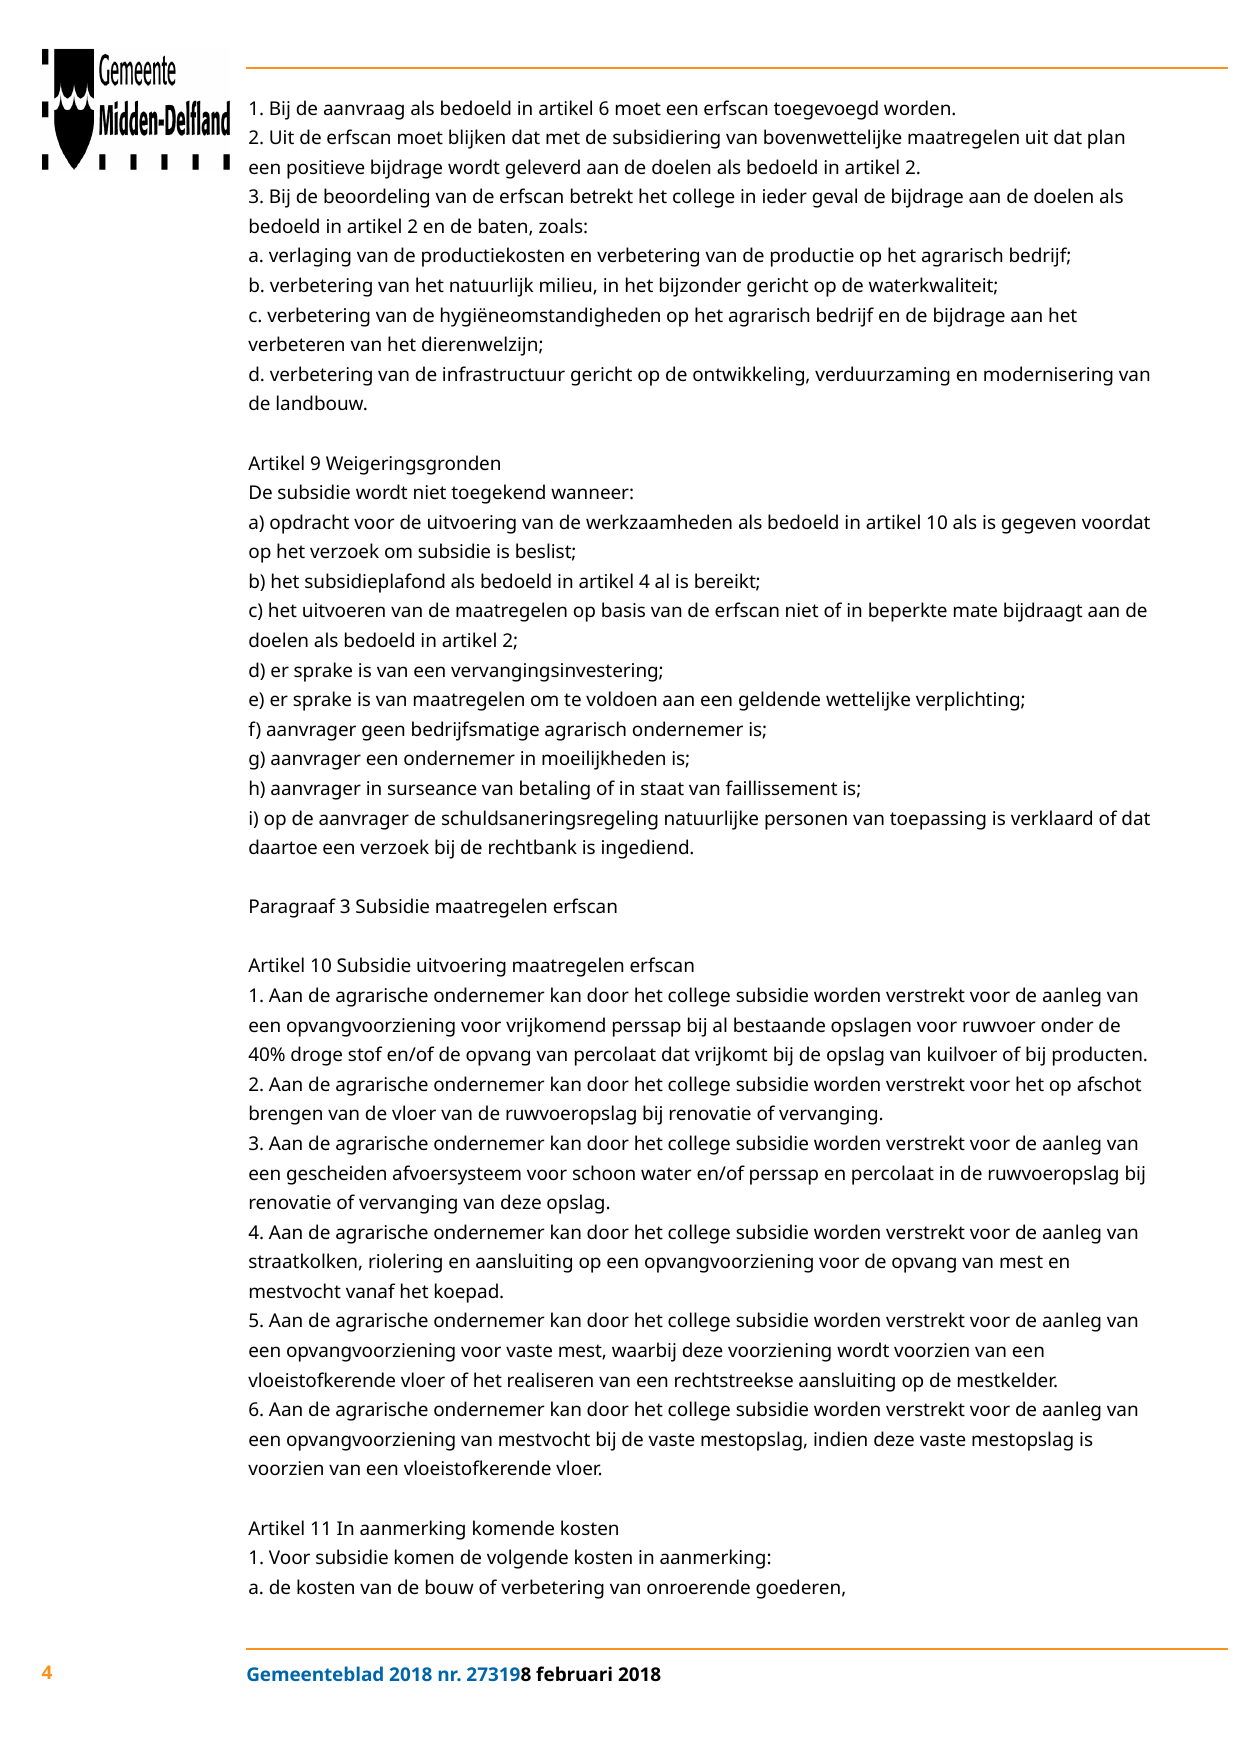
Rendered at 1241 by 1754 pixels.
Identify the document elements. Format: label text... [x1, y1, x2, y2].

text 3. Bij de beoordeling van de erfscan betrekt het college in ieder geval de bijdrage aan de doelen als bedoeld in artikel 2 en de baten, zoals: [248, 183, 1152, 239]
text 2. Uit de erfscan moet blijken dat met de subsidiering van bovenwettelijke maatregelen uit dat plan een positieve bijdrage wordt geleverd aan de doelen als bedoeld in artikel 2. [248, 124, 1152, 180]
text a. de kosten van de bouw of verbetering van onroerende goederen, [248, 1574, 1152, 1600]
text b. verbetering van het natuurlijk milieu, in het bijzonder gericht op de waterkwaliteit; [248, 272, 1152, 298]
text a) opdracht voor de uitvoering van de werkzaamheden als bedoeld in artikel 10 als is gegeven voordat op het verzoek om subsidie is beslist; [248, 509, 1152, 564]
text 4. Aan de agrarische ondernemer kan door het college subsidie worden verstrekt voor de aanleg van straatkolken, riolering en aansluiting op een opvangvoorziening voor de opvang van mest en mestvocht vanaf het koepad. [248, 1219, 1152, 1304]
text Paragraaf 3 Subsidie maatregelen erfscan [248, 893, 1152, 919]
text 5. Aan de agrarische ondernemer kan door het college subsidie worden verstrekt voor de aanleg van een opvangvoorziening voor vaste mest, waarbij deze voorziening wordt voorzien van een vloeistofkerende vloer of het realiseren van een rechtstreekse aansluiting op de mestkelder. [248, 1308, 1152, 1393]
text 1. Voor subsidie komen de volgende kosten in aanmerking: [248, 1544, 1152, 1570]
text De subsidie wordt niet toegekend wanneer: [248, 479, 1152, 505]
picture [41, 47, 231, 172]
text c) het uitvoeren van de maatregelen op basis van de erfscan niet of in beperkte mate bijdraagt aan de doelen als bedoeld in artikel 2; [248, 598, 1152, 653]
text h) aanvrager in surseance van betaling of in staat van faillissement is; [248, 775, 1152, 801]
text d. verbetering van de infrastructuur gericht op de ontwikkeling, verduurzaming en modernisering van de landbouw. [248, 361, 1152, 416]
text d) er sprake is van een vervangingsinvestering; [248, 657, 1152, 683]
text c. verbetering van de hygiëneomstandigheden op het agrarisch bedrijf en de bijdrage aan het verbeteren van het dierenwelzijn; [248, 302, 1152, 357]
text 6. Aan de agrarische ondernemer kan door het college subsidie worden verstrekt voor de aanleg van een opvangvoorziening van mestvocht bij de vaste mestopslag, indien deze vaste mestopslag is voorzien van een vloeistofkerende vloer. [248, 1396, 1152, 1481]
text Artikel 10 Subsidie uitvoering maatregelen erfscan [248, 953, 1152, 978]
text 2. Aan de agrarische ondernemer kan door het college subsidie worden verstrekt voor het op afschot brengen van de vloer van de ruwvoeropslag bij renovatie of vervanging. [248, 1071, 1152, 1126]
text Artikel 11 In aanmerking komende kosten [248, 1515, 1152, 1541]
text e) er sprake is van maatregelen om te voldoen aan een geldende wettelijke verplichting; [248, 686, 1152, 712]
text 1. Aan de agrarische ondernemer kan door het college subsidie worden verstrekt voor de aanleg van een opvangvoorziening voor vrijkomend perssap bij al bestaande opslagen voor ruwvoer onder de 40% droge stof en/of de opvang van percolaat dat vrijkomt bij de opslag van kuilvoer of bij producten. [248, 982, 1152, 1067]
text Artikel 9 Weigeringsgronden [248, 450, 1152, 476]
text f) aanvrager geen bedrijfsmatige agrarisch ondernemer is; [248, 716, 1152, 742]
text b) het subsidieplafond als bedoeld in artikel 4 al is bereikt; [248, 568, 1152, 594]
text 1. Bij de aanvraag als bedoeld in artikel 6 moet een erfscan toegevoegd worden. [248, 95, 1152, 121]
text i) op de aanvrager de schuldsaneringsregeling natuurlijke personen van toepassing is verklaard of dat daartoe een verzoek bij de rechtbank is ingediend. [248, 805, 1152, 860]
text 3. Aan de agrarische ondernemer kan door het college subsidie worden verstrekt voor de aanleg van een gescheiden afvoersysteem voor schoon water en/of perssap en percolaat in de ruwvoeropslag bij renovatie of vervanging van deze opslag. [248, 1130, 1152, 1215]
text a. verlaging van de productiekosten en verbetering van de productie op het agrarisch bedrijf; [248, 243, 1152, 268]
text g) aanvrager een ondernemer in moeilijkheden is; [248, 746, 1152, 771]
